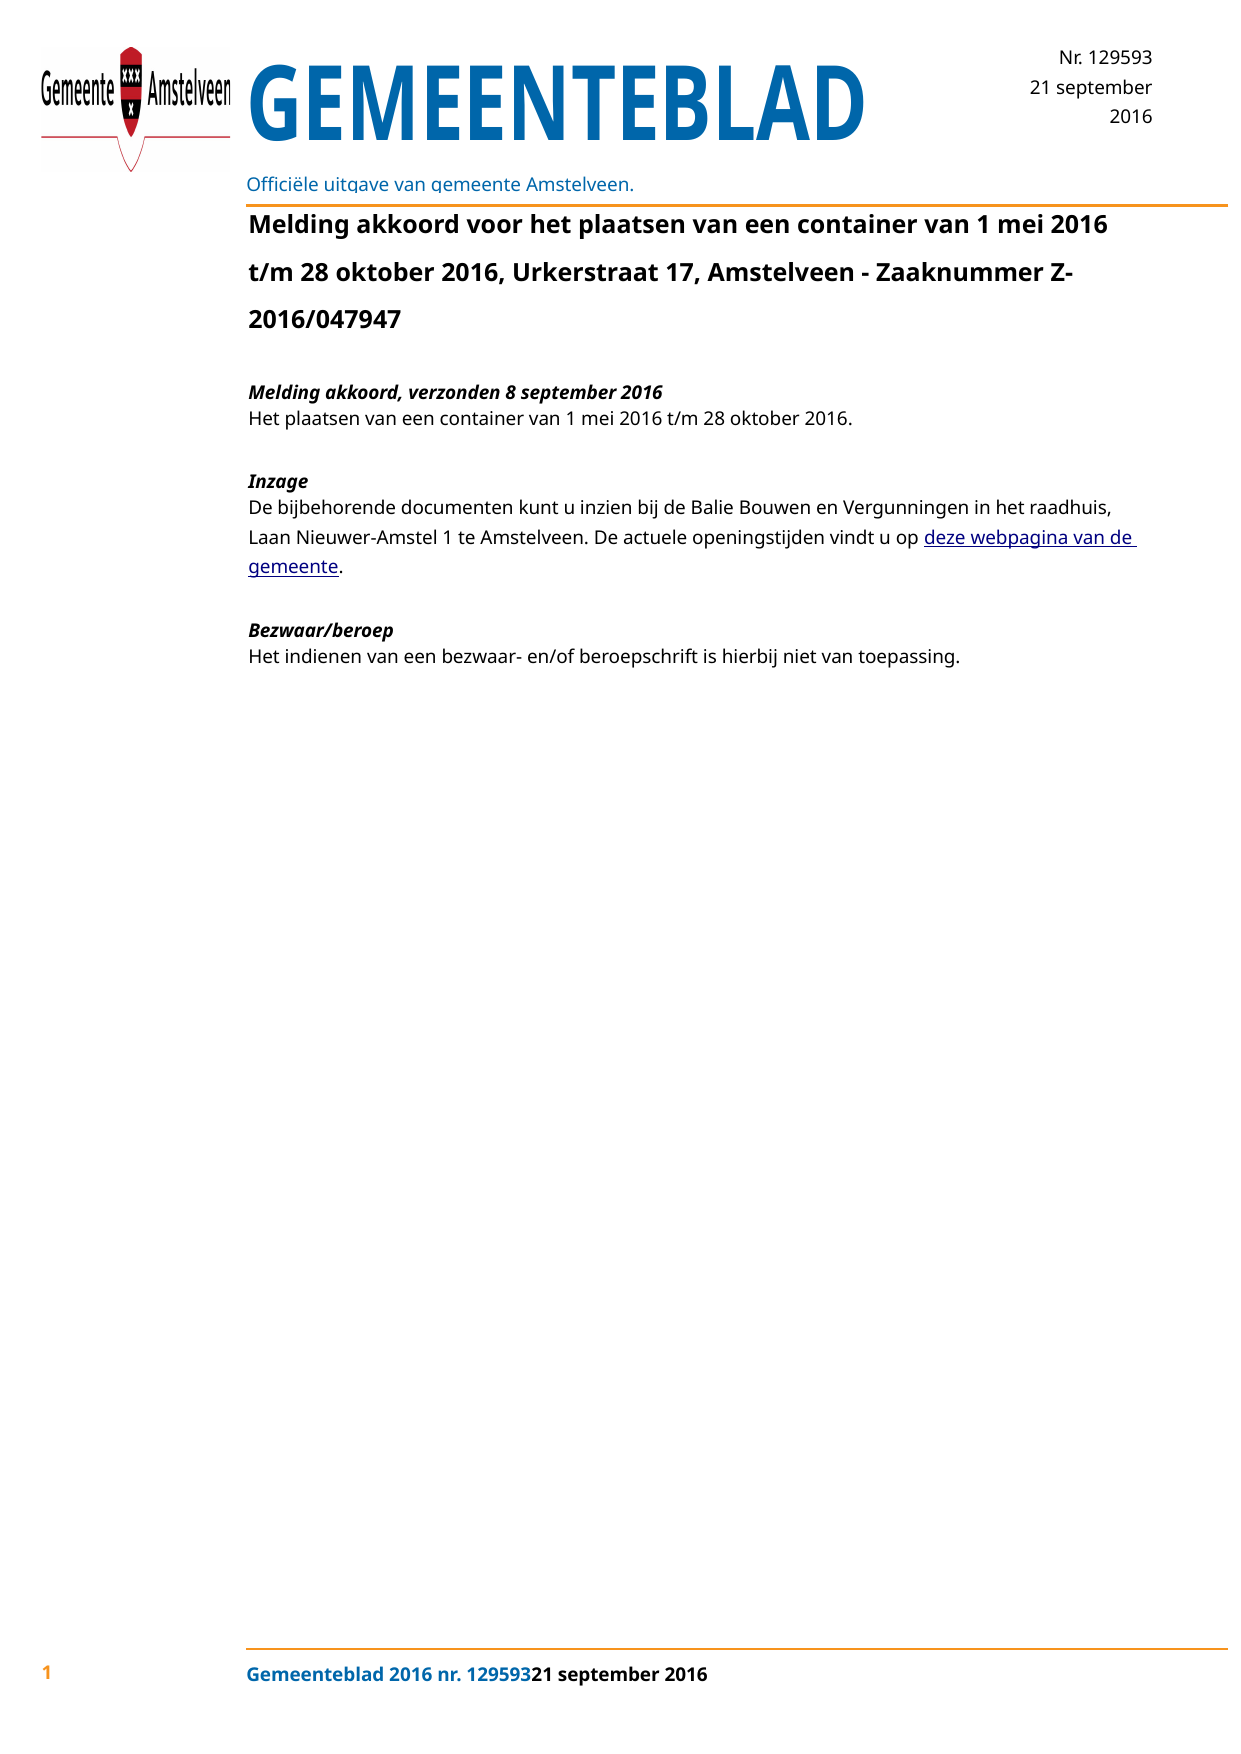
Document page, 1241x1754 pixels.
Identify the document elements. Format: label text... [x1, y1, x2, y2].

text Het indienen van een bezwaar- en/of beroepschrift is hierbij niet van toepassing. [248, 643, 1152, 669]
text Bezwaar/beroep [248, 618, 1152, 643]
picture [41, 47, 231, 172]
text Het plaatsen van een container van 1 mei 2016 t/m 28 oktober 2016. [248, 405, 1152, 431]
text De bijbehorende documenten kunt u inzien bij de Balie Bouwen en Vergunningen in het raadhuis, Laan Nieuwer-Amstel 1 te Amstelveen. De actuele openingstijden vindt u op deze webpagina van de gemeente. [248, 494, 1152, 579]
text Melding akkoord voor het plaatsen van een container van 1 mei 2016 t/m 28 oktober 2016, Urkerstraat 17, Amstelveen - Zaaknummer Z-2016/047947 [248, 207, 1152, 336]
text Melding akkoord, verzonden 8 september 2016 [248, 379, 1152, 405]
text Inzage [248, 469, 1152, 494]
